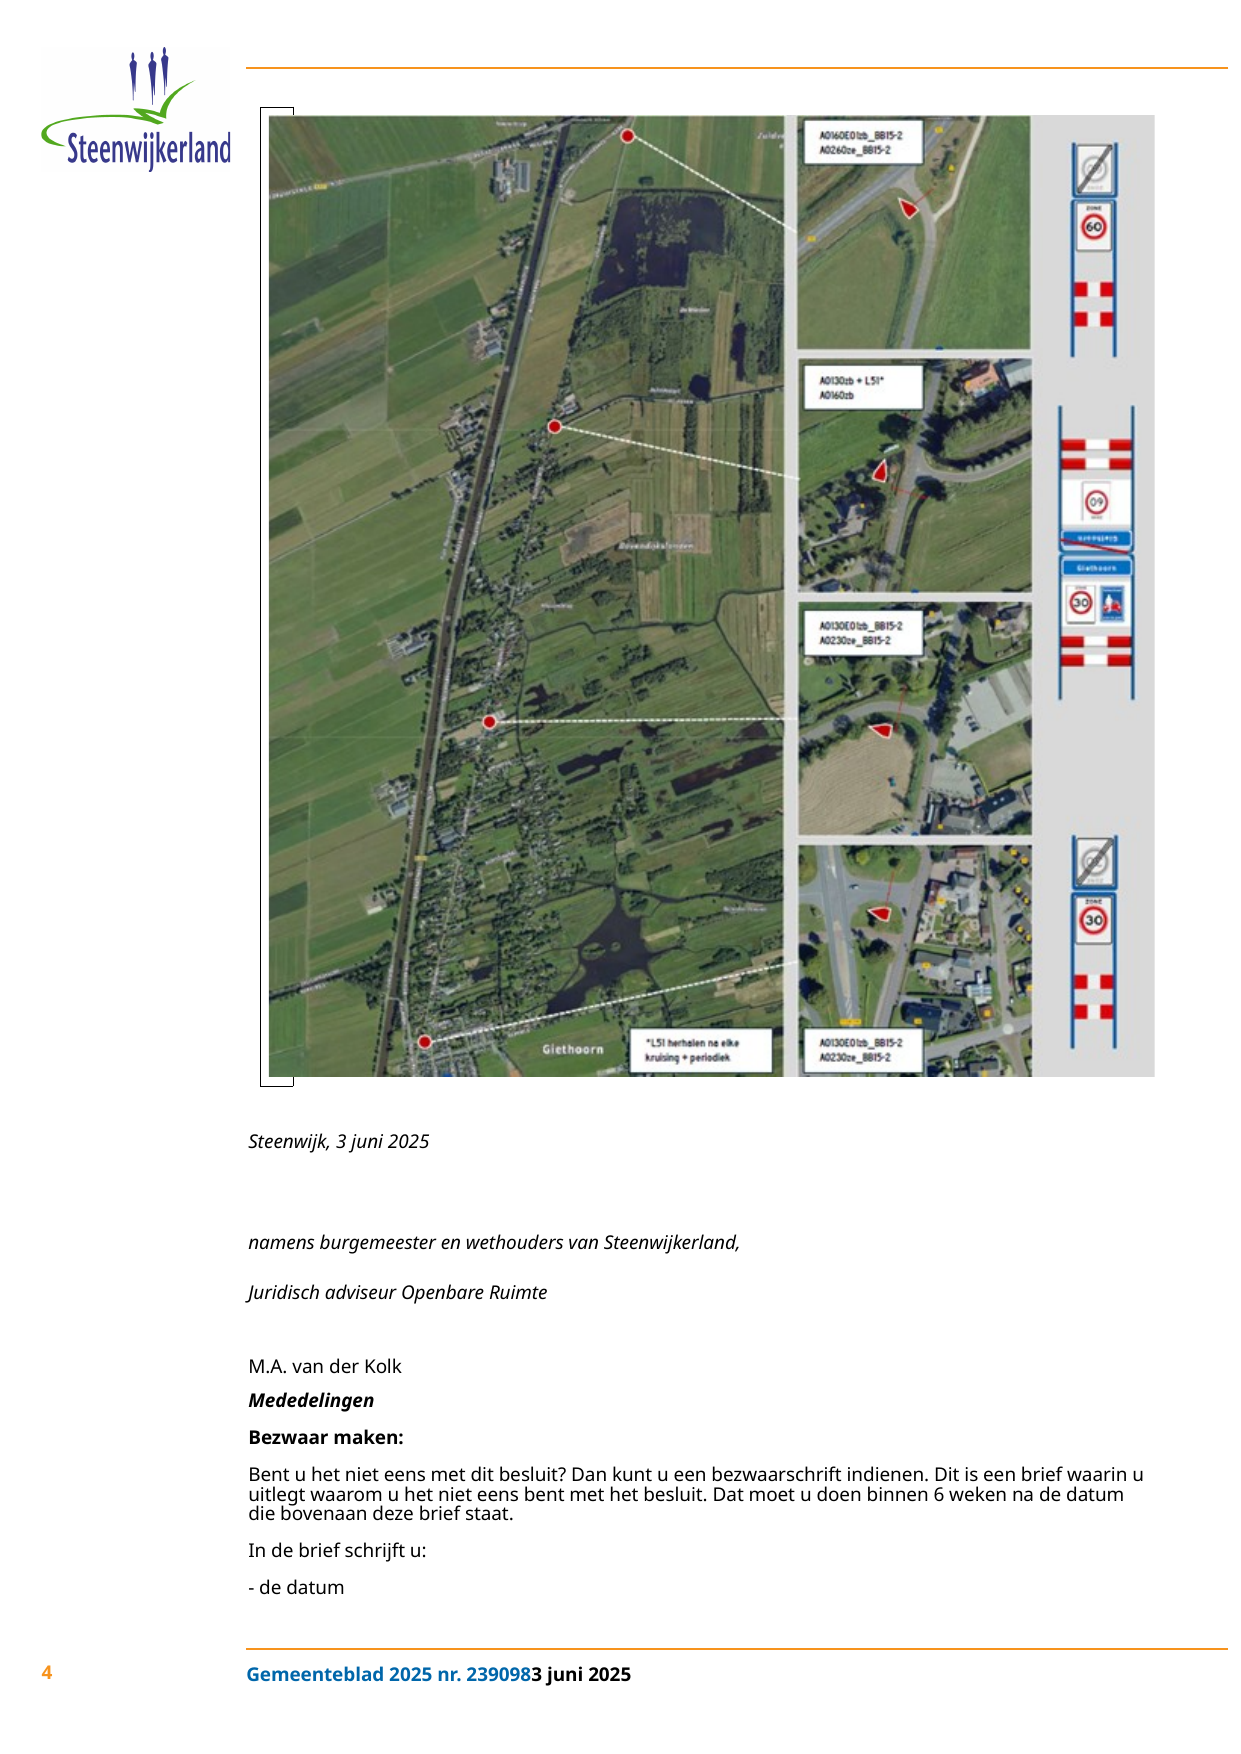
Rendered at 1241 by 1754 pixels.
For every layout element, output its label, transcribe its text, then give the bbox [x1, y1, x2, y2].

text Juridisch adviseur Openbare Ruimte [248, 1279, 1152, 1305]
text M.A. van der Kolk [248, 1353, 1152, 1379]
text - de datum [248, 1579, 1152, 1598]
text Steenwijk, 3 juni 2025 [248, 1128, 1152, 1154]
text namens burgemeester en wethouders van Steenwijkerland, [248, 1229, 1152, 1255]
text Mededelingen [248, 1392, 1152, 1412]
text In de brief schrijft u: [248, 1542, 1152, 1561]
picture [41, 47, 231, 172]
picture [268, 115, 1155, 1077]
text Bezwaar maken: [248, 1429, 1152, 1449]
text Bent u het niet eens met dit besluit? Dan kunt u een bezwaarschrift indienen. Dit is een brief waarin u uitlegt waarom u het niet eens bent met het besluit. Dat moet u doen binnen 6 weken na de datum die bovenaan deze brief staat. [248, 1466, 1152, 1524]
